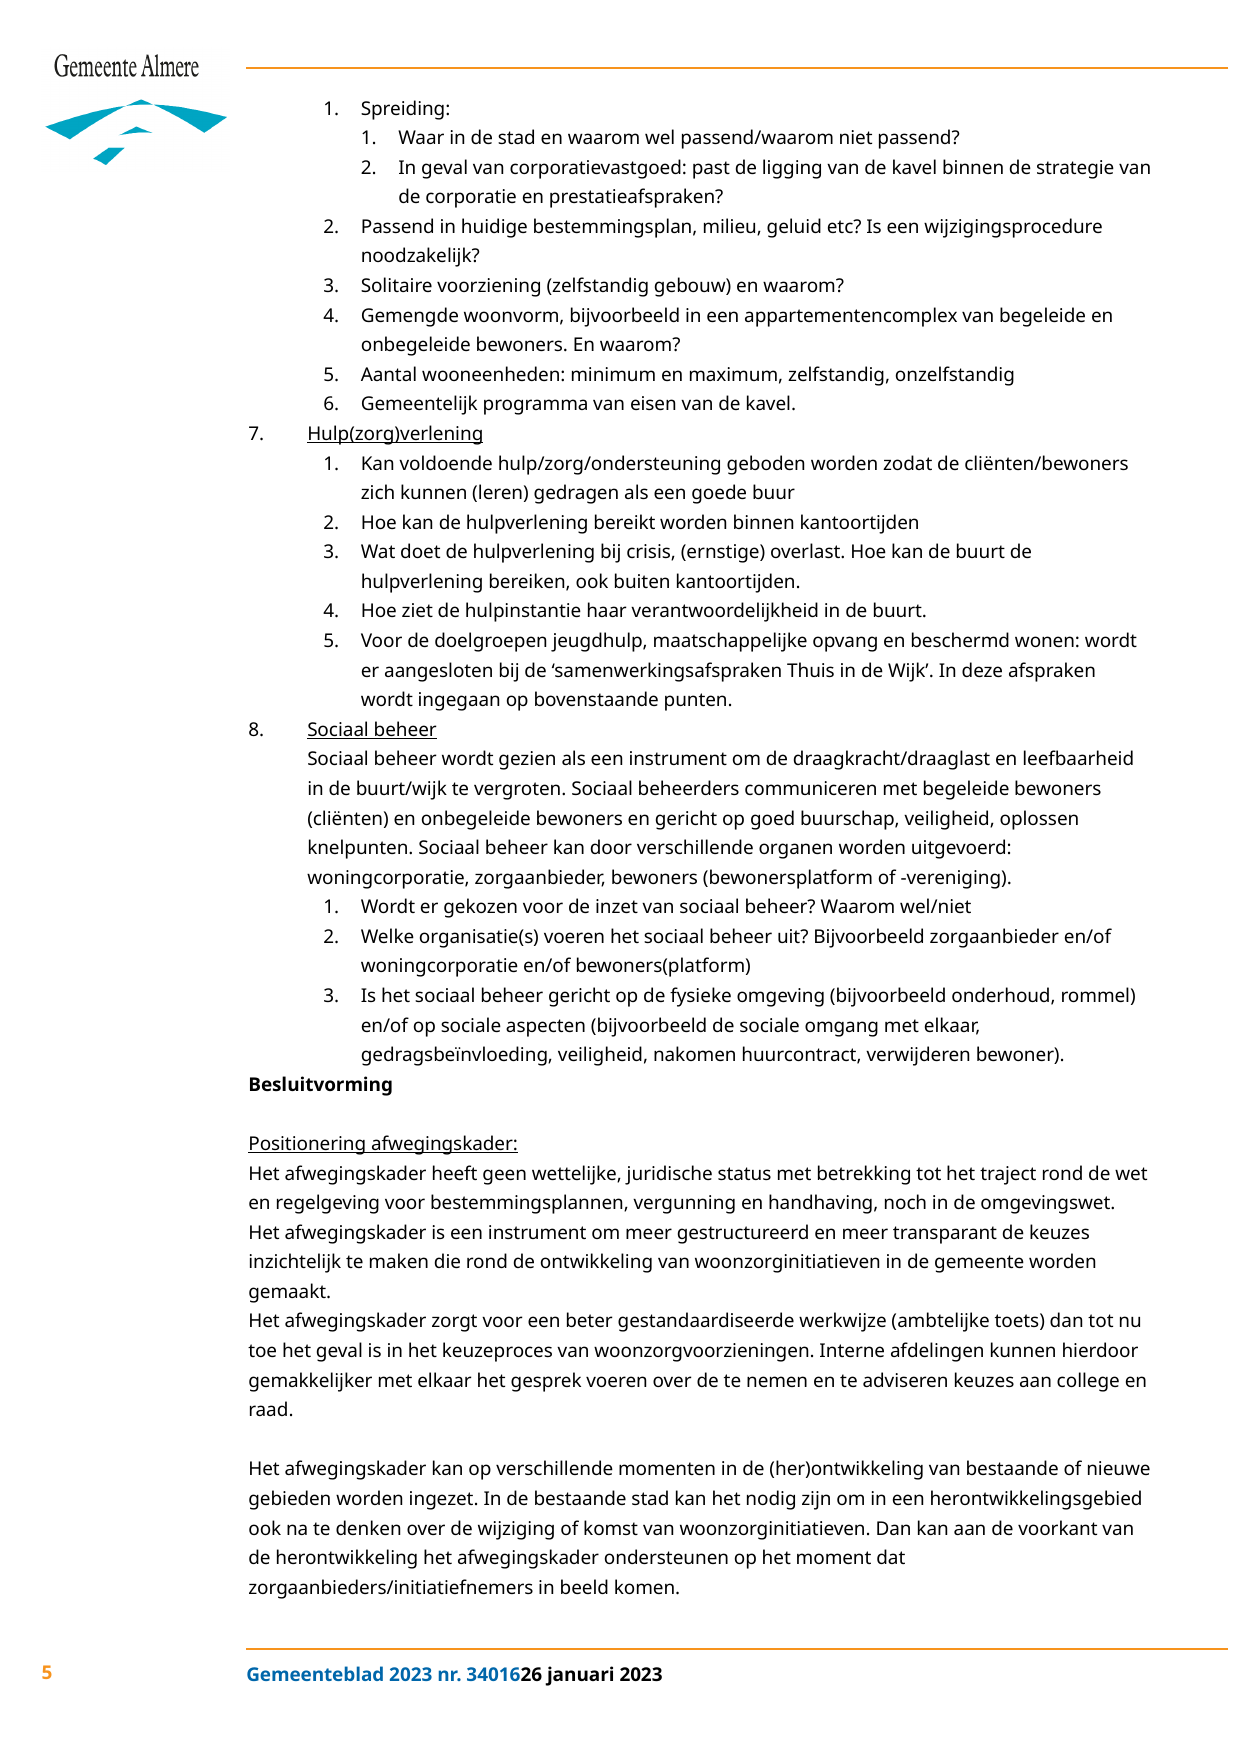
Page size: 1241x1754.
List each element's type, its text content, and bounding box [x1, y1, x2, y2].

list Voor de doelgroepen jeugdhulp, maatschappelijke opvang en beschermd wonen: wordt er aangesloten bij de ‘samenwerkingsafspraken Thuis in de Wijk’. In deze afspraken wordt ingegaan op bovenstaande punten. [323, 627, 1152, 712]
text Het afwegingskader kan op verschillende momenten in de (her)ontwikkeling van bestaande of nieuwe gebieden worden ingezet. In de bestaande stad kan het nodig zijn om in een herontwikkelingsgebied ook na te denken over de wijziging of komst van woonzorginitiatieven. Dan kan aan de voorkant van de herontwikkeling het afwegingskader ondersteunen op het moment dat zorgaanbieders/initiatiefnemers in beeld komen. [248, 1456, 1152, 1600]
list Spreiding: [323, 95, 1152, 121]
list Kan voldoende hulp/zorg/ondersteuning geboden worden zodat de cliënten/bewoners zich kunnen (leren) gedragen als een goede buur [323, 450, 1152, 505]
list Hulp(zorg)verlening [248, 420, 1152, 446]
list Solitaire voorziening (zelfstandig gebouw) en waarom? [323, 272, 1152, 298]
text Het afwegingskader zorgt voor een beter gestandaardiseerde werkwijze (ambtelijke toets) dan tot nu toe het geval is in het keuzeproces van woonzorgvoorzieningen. Interne afdelingen kunnen hierdoor gemakkelijker met elkaar het gesprek voeren over de te nemen en te adviseren keuzes aan college en raad. [248, 1308, 1152, 1422]
list Waar in de stad en waarom wel passend/waarom niet passend? [361, 124, 1152, 150]
list Gemeentelijk programma van eisen van de kavel. [323, 391, 1152, 416]
picture [41, 47, 231, 172]
list Is het sociaal beheer gericht op de fysieke omgeving (bijvoorbeeld onderhoud, rommel) en/of op sociale aspecten (bijvoorbeeld de sociale omgang met elkaar, gedragsbeïnvloeding, veiligheid, nakomen huurcontract, verwijderen bewoner). [323, 982, 1152, 1067]
list Sociaal beheer wordt gezien als een instrument om de draagkracht/draaglast en leefbaarheid in de buurt/wijk te vergroten. Sociaal beheerders communiceren met begeleide bewoners (cliënten) en onbegeleide bewoners en gericht op goed buurschap, veiligheid, oplossen knelpunten. Sociaal beheer kan door verschillende organen worden uitgevoerd: woningcorporatie, zorgaanbieder, bewoners (bewonersplatform of -vereniging). [248, 746, 1152, 890]
list Hoe ziet de hulpinstantie haar verantwoordelijkheid in de buurt. [323, 598, 1152, 623]
text Het afwegingskader heeft geen wettelijke, juridische status met betrekking tot het traject rond de wet en regelgeving voor bestemmingsplannen, vergunning en handhaving, noch in de omgevingswet. Het afwegingskader is een instrument om meer gestructureerd en meer transparant de keuzes inzichtelijk te maken die rond de ontwikkeling van woonzorginitiatieven in de gemeente worden gemaakt. [248, 1160, 1152, 1304]
list Aantal wooneenheden: minimum en maximum, zelfstandig, onzelfstandig [323, 361, 1152, 387]
text Positionering afwegingskader: [248, 1130, 1152, 1156]
list Welke organisatie(s) voeren het sociaal beheer uit? Bijvoorbeeld zorgaanbieder en/of woningcorporatie en/of bewoners(platform) [323, 923, 1152, 978]
list In geval van corporatievastgoed: past de ligging van de kavel binnen de strategie van de corporatie en prestatieafspraken? [361, 154, 1152, 209]
text Besluitvorming [248, 1071, 1152, 1097]
list Sociaal beheer [248, 716, 1152, 742]
list Gemengde woonvorm, bijvoorbeeld in een appartementencomplex van begeleide en onbegeleide bewoners. En waarom? [323, 302, 1152, 357]
list Hoe kan de hulpverlening bereikt worden binnen kantoortijden [323, 509, 1152, 535]
list Passend in huidige bestemmingsplan, milieu, geluid etc? Is een wijzigingsprocedure noodzakelijk? [323, 213, 1152, 268]
list Wordt er gekozen voor de inzet van sociaal beheer? Waarom wel/niet [323, 893, 1152, 919]
list Wat doet de hulpverlening bij crisis, (ernstige) overlast. Hoe kan de buurt de hulpverlening bereiken, ook buiten kantoortijden. [323, 538, 1152, 594]
